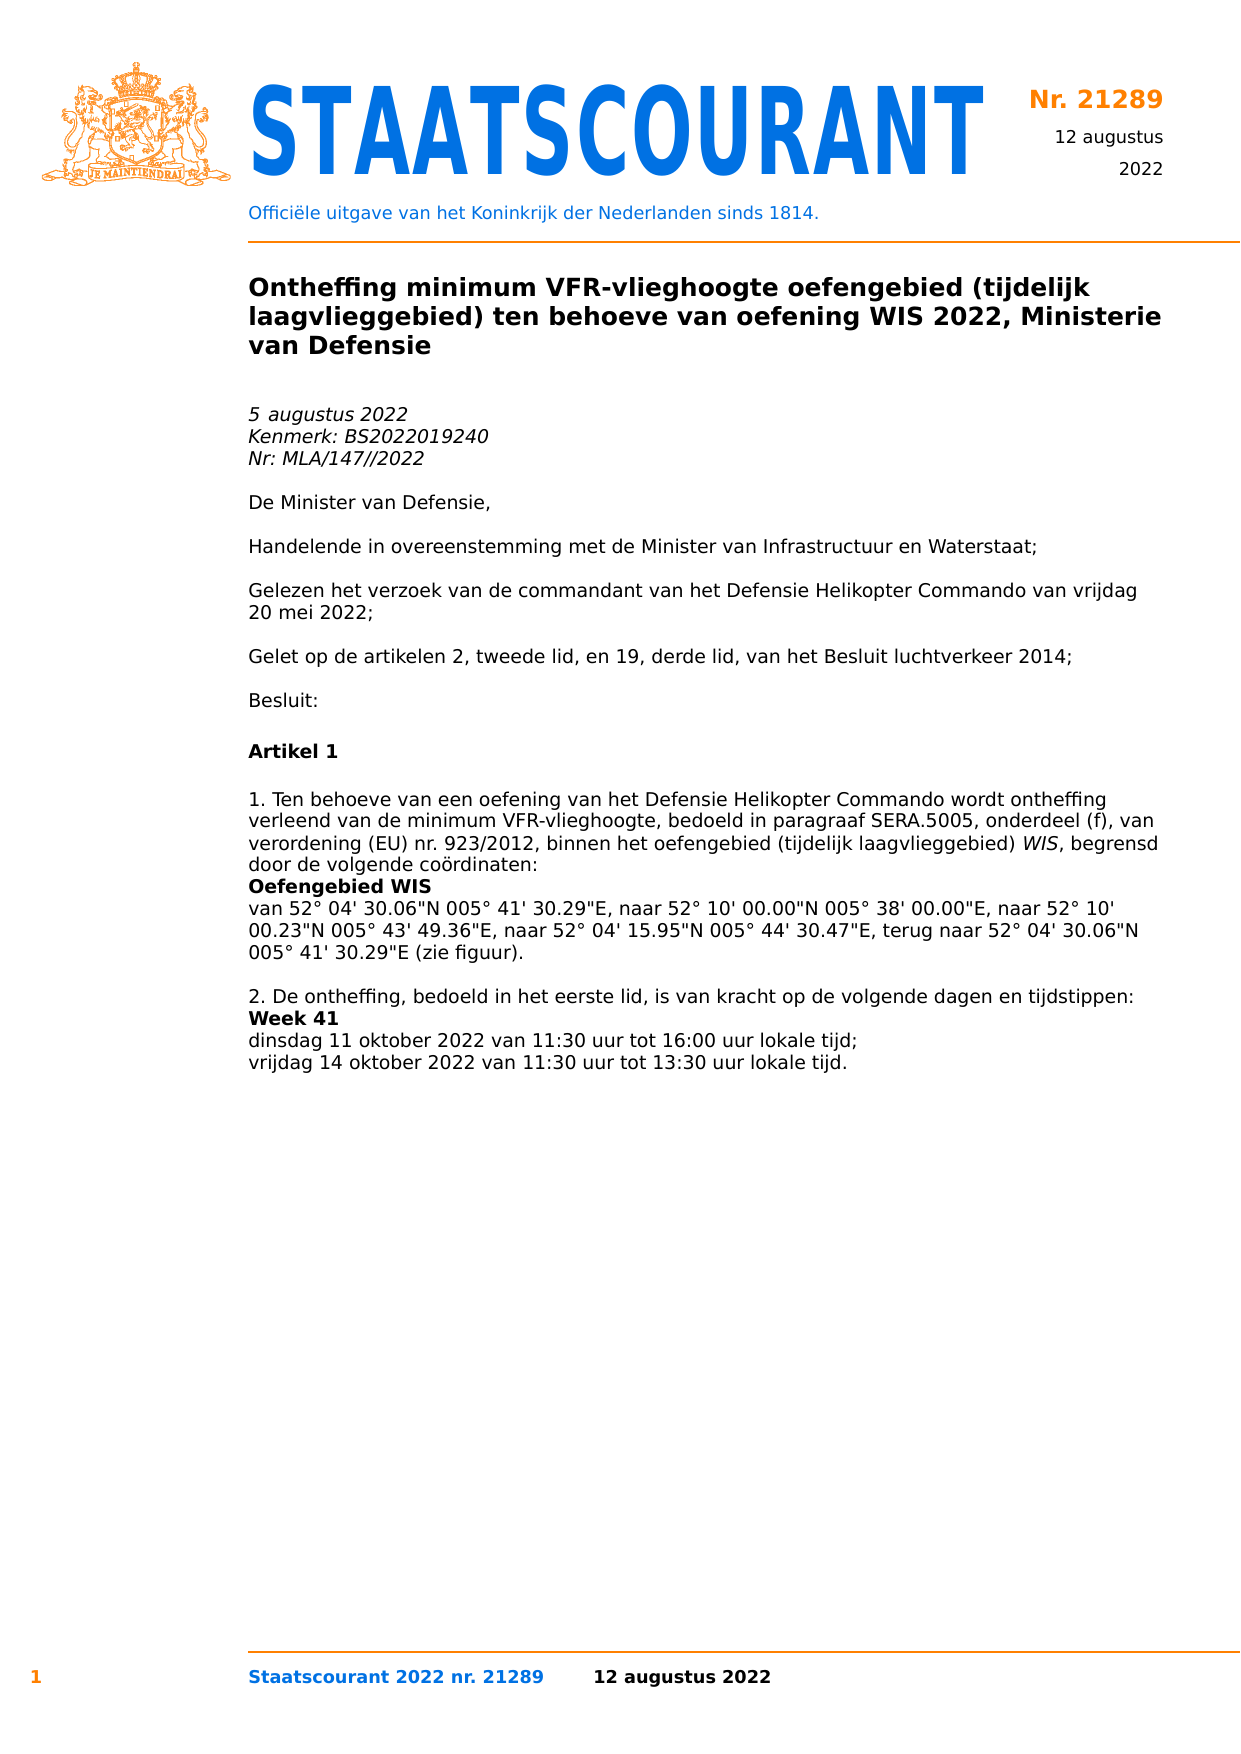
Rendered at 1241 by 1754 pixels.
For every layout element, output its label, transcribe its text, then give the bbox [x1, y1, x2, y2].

text Gelet op de artikelen 2, tweede lid, en 19, derde lid, van het Besluit luchtverkeer 2014; [248, 646, 1163, 668]
table_cell 12 augustus [998, 121, 1240, 153]
table_header Nr. 21289 [998, 62, 1240, 121]
subtitle Ontheffing minimum VFR-vlieghoogte oefengebied (tijdelijk laagvlieggebied) ten behoeve van oefening WIS 2022, Ministerie van Defensie [248, 273, 1163, 361]
text Handelende in overeenstemming met de Minister van Infrastructuur en Waterstaat; [248, 536, 1163, 558]
text 2. De ontheffing, bedoeld in het eerste lid, is van kracht op de volgende dagen en tijdstippen: [248, 986, 1163, 1008]
table_cell Officiële uitgave van het Koninkrijk der Nederlanden sinds 1814. [248, 203, 1240, 241]
text vrijdag 14 oktober 2022 van 11:30 uur tot 13:30 uur lokale tijd. [248, 1052, 1163, 1074]
table_cell 2022 [998, 153, 1240, 203]
text dinsdag 11 oktober 2022 van 11:30 uur tot 16:00 uur lokale tijd; [248, 1030, 1163, 1052]
subtitle Artikel 1 [248, 741, 1163, 763]
picture [41, 62, 231, 186]
text Besluit: [248, 689, 1163, 711]
text 5 augustus 2022 [248, 404, 1163, 426]
text Gelezen het verzoek van de commandant van het Defensie Helikopter Commando van vrijdag 20 mei 2022; [248, 580, 1163, 624]
table_header [25, 62, 248, 241]
text Nr: MLA/147//2022 [248, 448, 1163, 470]
text Oefengebied WIS [248, 876, 1163, 898]
text Kenmerk: BS2022019240 [248, 426, 1163, 448]
text van 52° 04' 30.06"N 005° 41' 30.29"E, naar 52° 10' 00.00"N 005° 38' 00.00"E, naar 52° 10' 00.23"N 005° 43' 49.36"E, naar 52° 04' 15.95"N 005° 44' 30.47"E, terug naar 52° 04' 30.06"N 005° 41' 30.29"E (zie figuur). [248, 898, 1163, 964]
text 1. Ten behoeve van een oefening van het Defensie Helikopter Commando wordt ontheffing verleend van de minimum VFR-vlieghoogte, bedoeld in paragraaf SERA.5005, onderdeel (f), van verordening (EU) nr. 923/2012, binnen het oefengebied (tijdelijk laagvlieggebied) WIS, begrensd door de volgende coördinaten: [248, 788, 1163, 876]
text Week 41 [248, 1008, 1163, 1030]
text De Minister van Defensie, [248, 492, 1163, 514]
table_header STAATSCOURANT [248, 62, 998, 203]
